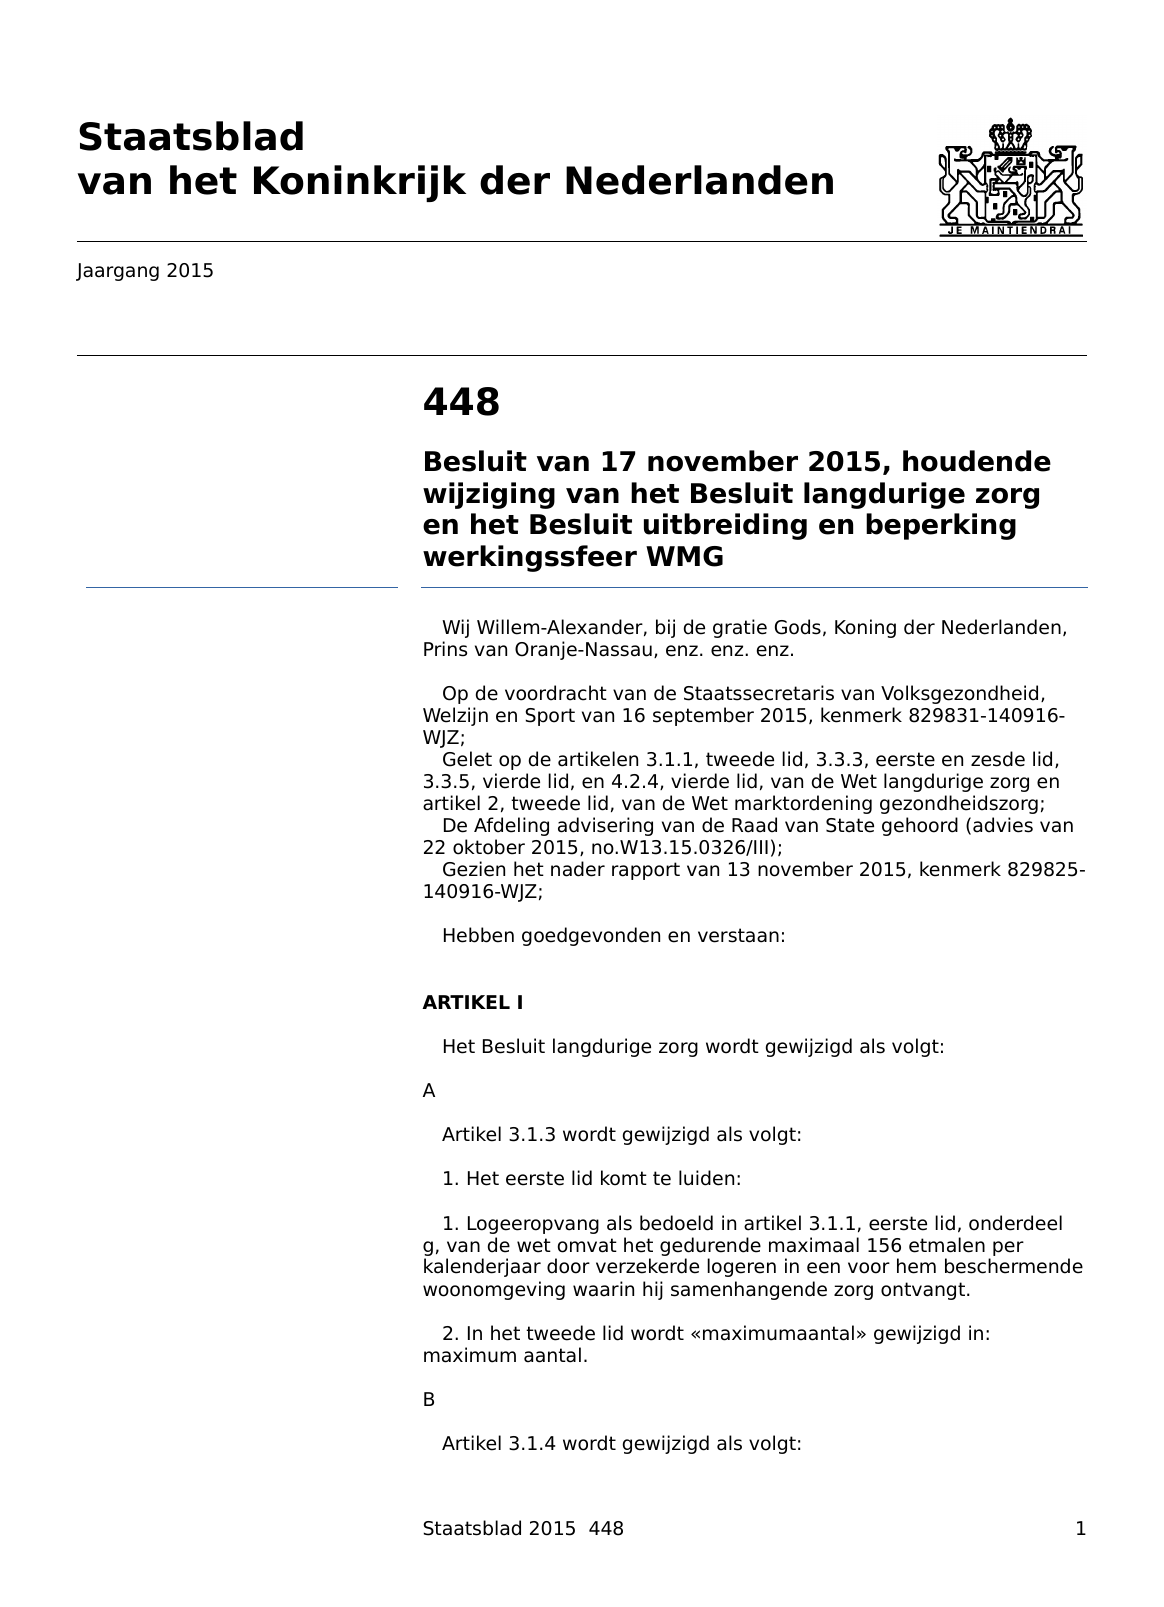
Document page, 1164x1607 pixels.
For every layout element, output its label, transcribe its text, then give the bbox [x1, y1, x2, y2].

subtitle 448 [422, 381, 1087, 424]
text Het Besluit langdurige zorg wordt gewijzigd als volgt: [422, 1036, 1087, 1058]
subtitle ARTIKEL I [422, 992, 1087, 1014]
text Op de voordracht van de Staatssecretaris van Volksgezondheid, Welzijn en Sport van 16 september 2015, kenmerk 829831-140916-WJZ; [422, 683, 1087, 749]
text Artikel 3.1.3 wordt gewijzigd als volgt: [422, 1124, 1087, 1146]
table_header Staatsblad van het Koninkrijk der Nederlanden [77, 100, 886, 241]
text De Afdeling advisering van de Raad van State gehoord (advies van 22 oktober 2015, no.W13.15.0326/III); [422, 815, 1087, 859]
text A [422, 1080, 1087, 1102]
table_cell Jaargang 2015 [77, 242, 1087, 355]
text Gelet op de artikelen 3.1.1, tweede lid, 3.3.3, eerste en zesde lid, 3.3.5, vierde lid, en 4.2.4, vierde lid, van de Wet langdurige zorg en artikel 2, tweede lid, van de Wet marktordening gezondheidszorg; [422, 749, 1087, 815]
text 2. In het tweede lid wordt «maximumaantal» gewijzigd in: maximum aantal. [422, 1323, 1087, 1367]
text 1. Het eerste lid komt te luiden: [422, 1168, 1087, 1190]
text 1. Logeeropvang als bedoeld in artikel 3.1.1, eerste lid, onderdeel g, van de wet omvat het gedurende maximaal 156 etmalen per kalenderjaar door verzekerde logeren in een voor hem beschermende woonomgeving waarin hij samenhangende zorg ontvangt. [422, 1212, 1087, 1300]
text B [422, 1389, 1087, 1411]
text Wij Willem-Alexander, bij de gratie Gods, Koning der Nederlanden, Prins van Oranje-Nassau, enz. enz. enz. [422, 617, 1087, 661]
table_header [886, 100, 1087, 241]
text Artikel 3.1.4 wordt gewijzigd als volgt: [422, 1433, 1087, 1455]
text Gezien het nader rapport van 13 november 2015, kenmerk 829825-140916-WJZ; [422, 859, 1087, 903]
text Besluit van 17 november 2015, houdende wijziging van het Besluit langdurige zorg en het Besluit uitbreiding en beperking werkingssfeer WMG [422, 447, 1087, 573]
text Hebben goedgevonden en verstaan: [422, 925, 1087, 947]
picture [936, 115, 1087, 240]
